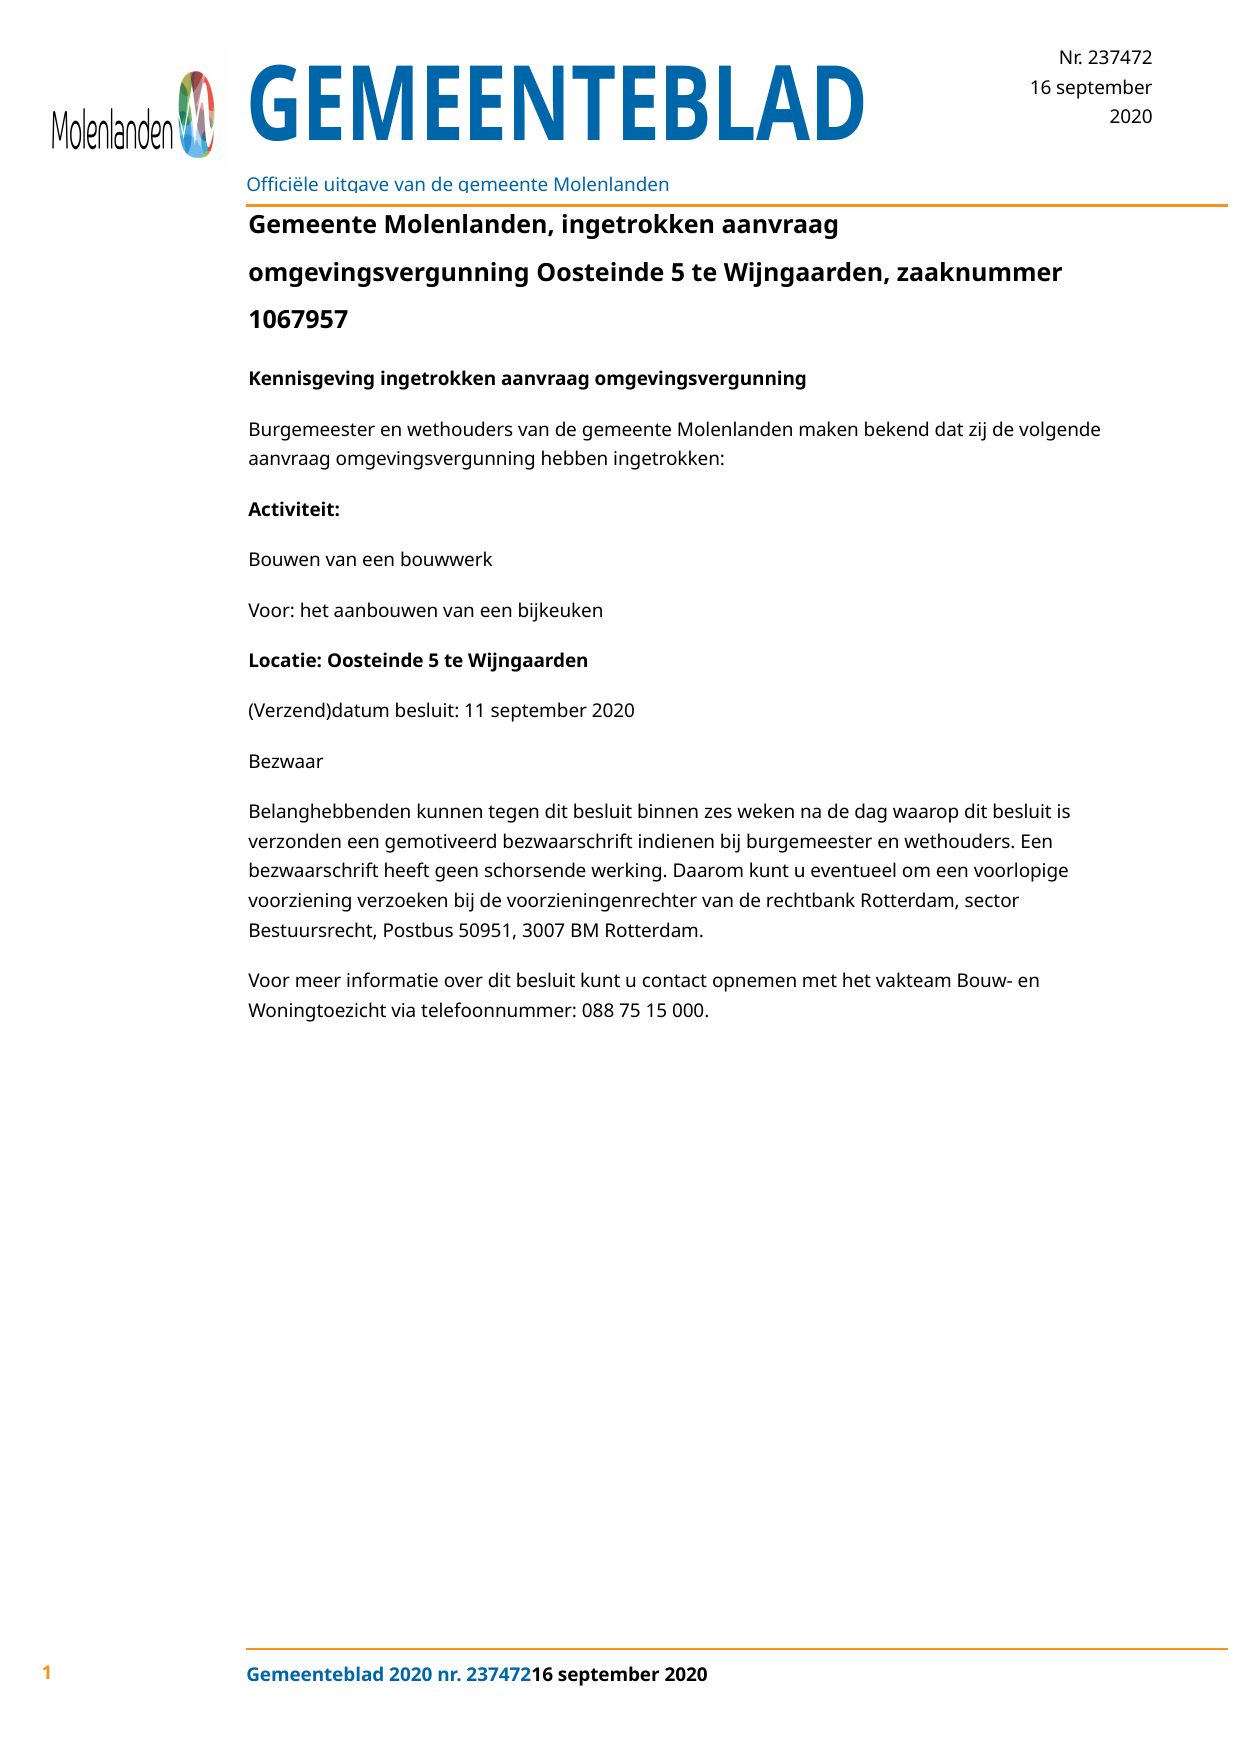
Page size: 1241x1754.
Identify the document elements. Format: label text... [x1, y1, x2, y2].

text Locatie: Oosteinde 5 te Wijngaarden [248, 647, 1152, 673]
text Burgemeester en wethouders van de gemeente Molenlanden maken bekend dat zij de volgende aanvraag omgevingsvergunning hebben ingetrokken: [248, 416, 1152, 471]
text Bezwaar [248, 748, 1152, 774]
picture [41, 47, 231, 172]
text Voor: het aanbouwen van een bijkeuken [248, 597, 1152, 622]
text Bouwen van een bouwwerk [248, 546, 1152, 572]
text Kennisgeving ingetrokken aanvraag omgevingsvergunning [248, 366, 1152, 391]
text Activiteit: [248, 496, 1152, 522]
text Voor meer informatie over dit besluit kunt u contact opnemen met het vakteam Bouw- en Woningtoezicht via telefoonnummer: 088 75 15 000. [248, 967, 1152, 1022]
text (Verzend)datum besluit: 11 september 2020 [248, 698, 1152, 723]
text Gemeente Molenlanden, ingetrokken aanvraag omgevingsvergunning Oosteinde 5 te Wijngaarden, zaaknummer 1067957 [248, 207, 1152, 336]
text Belanghebbenden kunnen tegen dit besluit binnen zes weken na de dag waarop dit besluit is verzonden een gemotiveerd bezwaarschrift indienen bij burgemeester en wethouders. Een bezwaarschrift heeft geen schorsende werking. Daarom kunt u eventueel om een voorlopige voorziening verzoeken bij de voorzieningenrechter van de rechtbank Rotterdam, sector Bestuursrecht, Postbus 50951, 3007 BM Rotterdam. [248, 798, 1152, 942]
